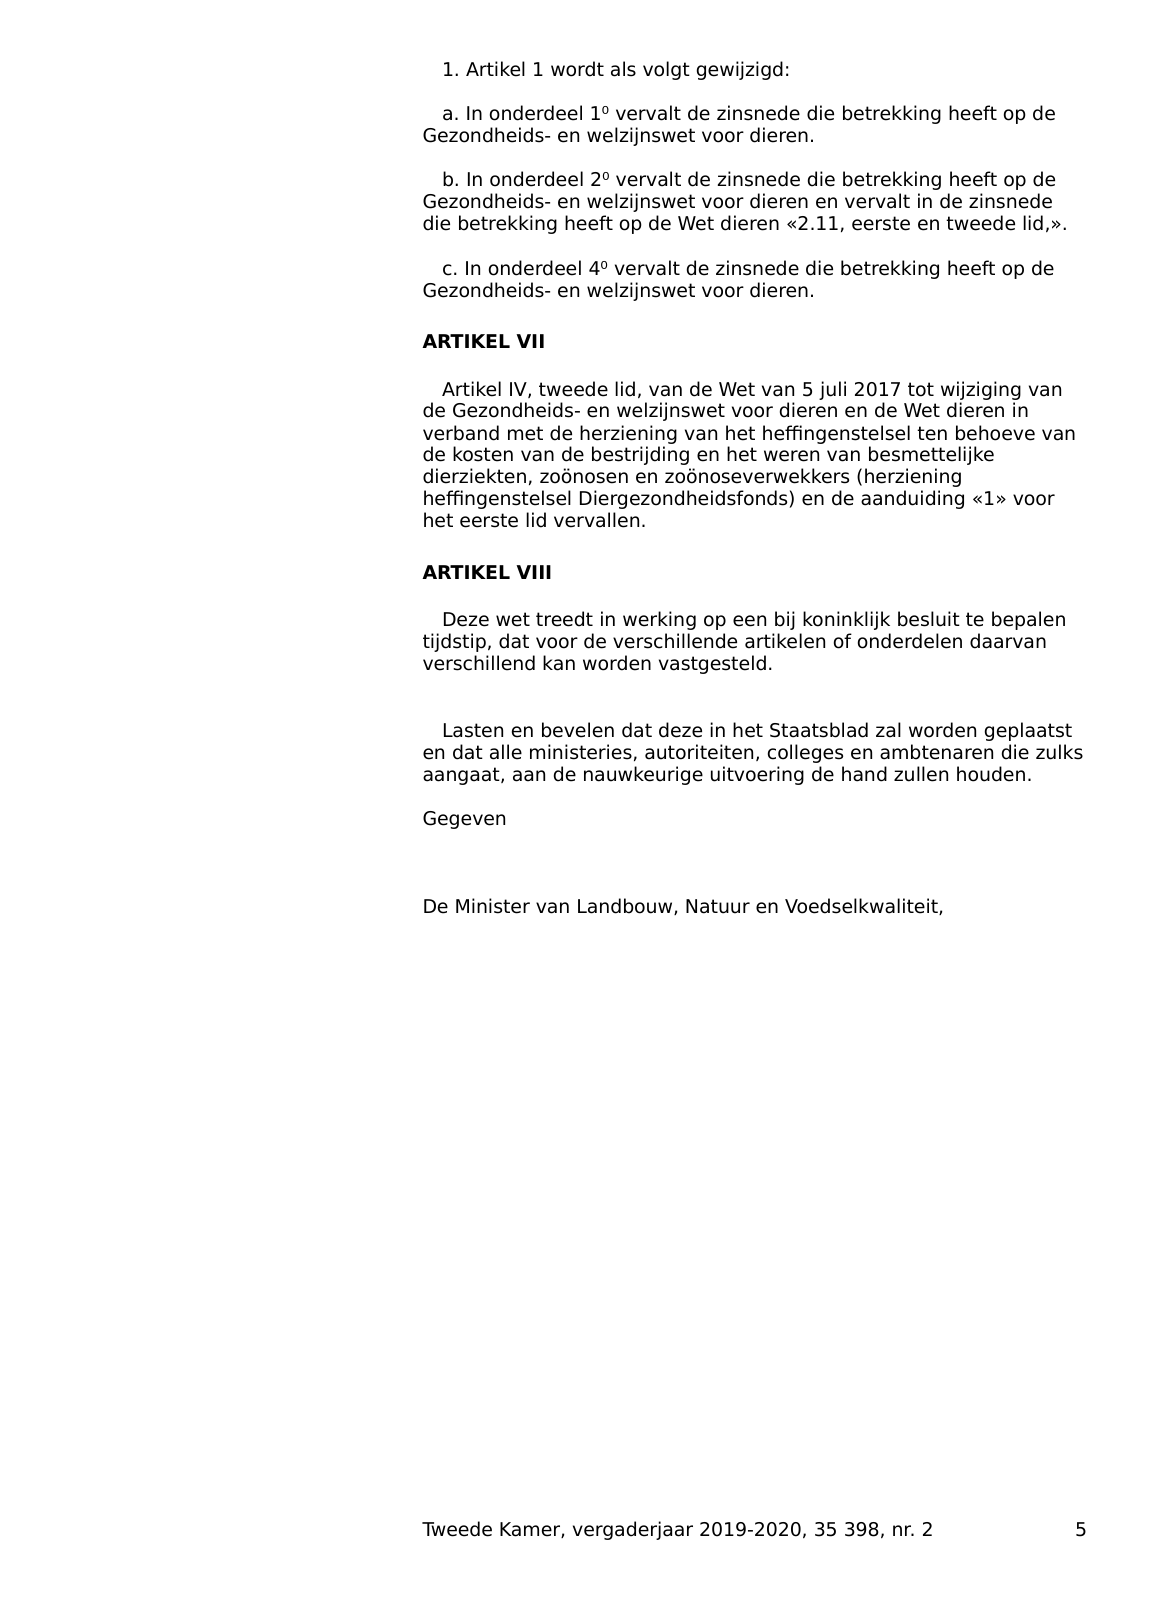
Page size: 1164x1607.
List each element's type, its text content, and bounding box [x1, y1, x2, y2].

text 1. Artikel 1 wordt als volgt gewijzigd: [422, 59, 1087, 81]
text Artikel IV, tweede lid, van de Wet van 5 juli 2017 tot wijziging van de Gezondheids- en welzijnswet voor dieren en de Wet dieren in verband met de herziening van het heffingenstelsel ten behoeve van de kosten van de bestrijding en het weren van besmettelijke dierziekten, zoönosen en zoönoseverwekkers (herziening heffingenstelsel Diergezondheidsfonds) en de aanduiding «1» voor het eerste lid vervallen. [422, 378, 1087, 532]
text c. In onderdeel 4⁰ vervalt de zinsnede die betrekking heeft op de Gezondheids- en welzijnswet voor dieren. [422, 257, 1087, 301]
text De Minister van Landbouw, Natuur en Voedselkwaliteit, [422, 896, 1087, 918]
text b. In onderdeel 2⁰ vervalt de zinsnede die betrekking heeft op de Gezondheids- en welzijnswet voor dieren en vervalt in de zinsnede die betrekking heeft op de Wet dieren «2.11, eerste en tweede lid,». [422, 169, 1087, 235]
subtitle ARTIKEL VIII [422, 562, 1087, 584]
text Lasten en bevelen dat deze in het Staatsblad zal worden geplaatst en dat alle ministeries, autoriteiten, colleges en ambtenaren die zulks aangaat, aan de nauwkeurige uitvoering de hand zullen houden. [422, 719, 1087, 786]
text a. In onderdeel 1⁰ vervalt de zinsnede die betrekking heeft op de Gezondheids- en welzijnswet voor dieren. [422, 103, 1087, 147]
text Gegeven [422, 808, 1087, 830]
text Deze wet treedt in werking op een bij koninklijk besluit te bepalen tijdstip, dat voor de verschillende artikelen of onderdelen daarvan verschillend kan worden vastgesteld. [422, 609, 1087, 675]
subtitle ARTIKEL VII [422, 331, 1087, 353]
